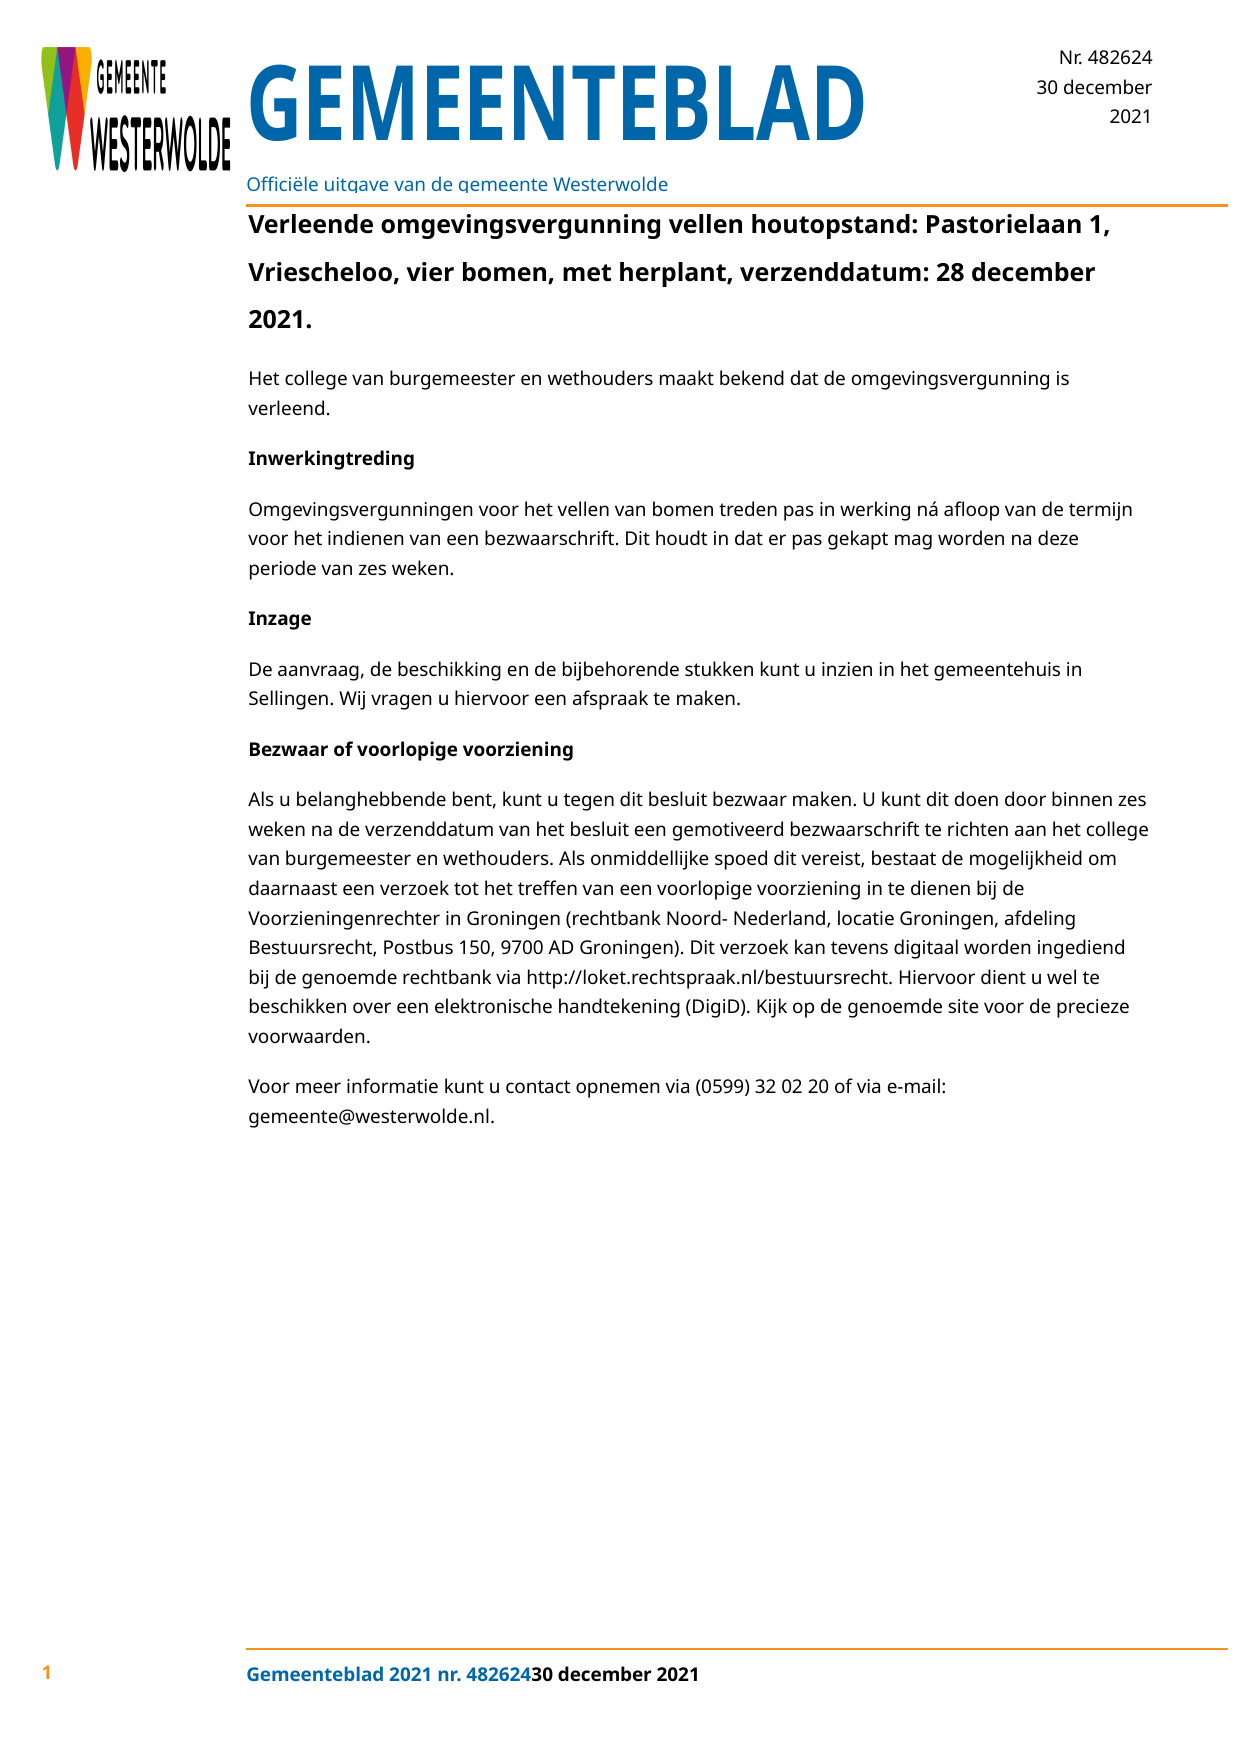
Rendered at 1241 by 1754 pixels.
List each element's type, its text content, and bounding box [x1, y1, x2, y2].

text Inwerkingtreding [248, 446, 1152, 471]
picture [41, 47, 231, 172]
text Verleende omgevingsvergunning vellen houtopstand: Pastorielaan 1, Vriescheloo, vier bomen, met herplant, verzenddatum: 28 december 2021. [248, 207, 1152, 336]
text Omgevingsvergunningen voor het vellen van bomen treden pas in werking ná afloop van de termijn voor het indienen van een bezwaarschrift. Dit houdt in dat er pas gekapt mag worden na deze periode van zes weken. [248, 496, 1152, 581]
text Als u belanghebbende bent, kunt u tegen dit besluit bezwaar maken. U kunt dit doen door binnen zes weken na de verzenddatum van het besluit een gemotiveerd bezwaarschrift te richten aan het college van burgemeester en wethouders. Als onmiddellijke spoed dit vereist, bestaat de mogelijkheid om daarnaast een verzoek tot het treffen van een voorlopige voorziening in te dienen bij de Voorzieningenrechter in Groningen (rechtbank Noord- Nederland, locatie Groningen, afdeling Bestuursrecht, Postbus 150, 9700 AD Groningen). Dit verzoek kan tevens digitaal worden ingediend bij de genoemde rechtbank via http://loket.rechtspraak.nl/bestuursrecht. Hiervoor dient u wel te beschikken over een elektronische handtekening (DigiD). Kijk op de genoemde site voor de precieze voorwaarden. [248, 786, 1152, 1049]
text Bezwaar of voorlopige voorziening [248, 736, 1152, 762]
text Inzage [248, 606, 1152, 631]
text Het college van burgemeester en wethouders maakt bekend dat de omgevingsvergunning is verleend. [248, 366, 1152, 421]
text Voor meer informatie kunt u contact opnemen via (0599) 32 02 20 of via e-mail: gemeente@westerwolde.nl. [248, 1073, 1152, 1129]
text De aanvraag, de beschikking en de bijbehorende stukken kunt u inzien in het gemeentehuis in Sellingen. Wij vragen u hiervoor een afspraak te maken. [248, 656, 1152, 711]
